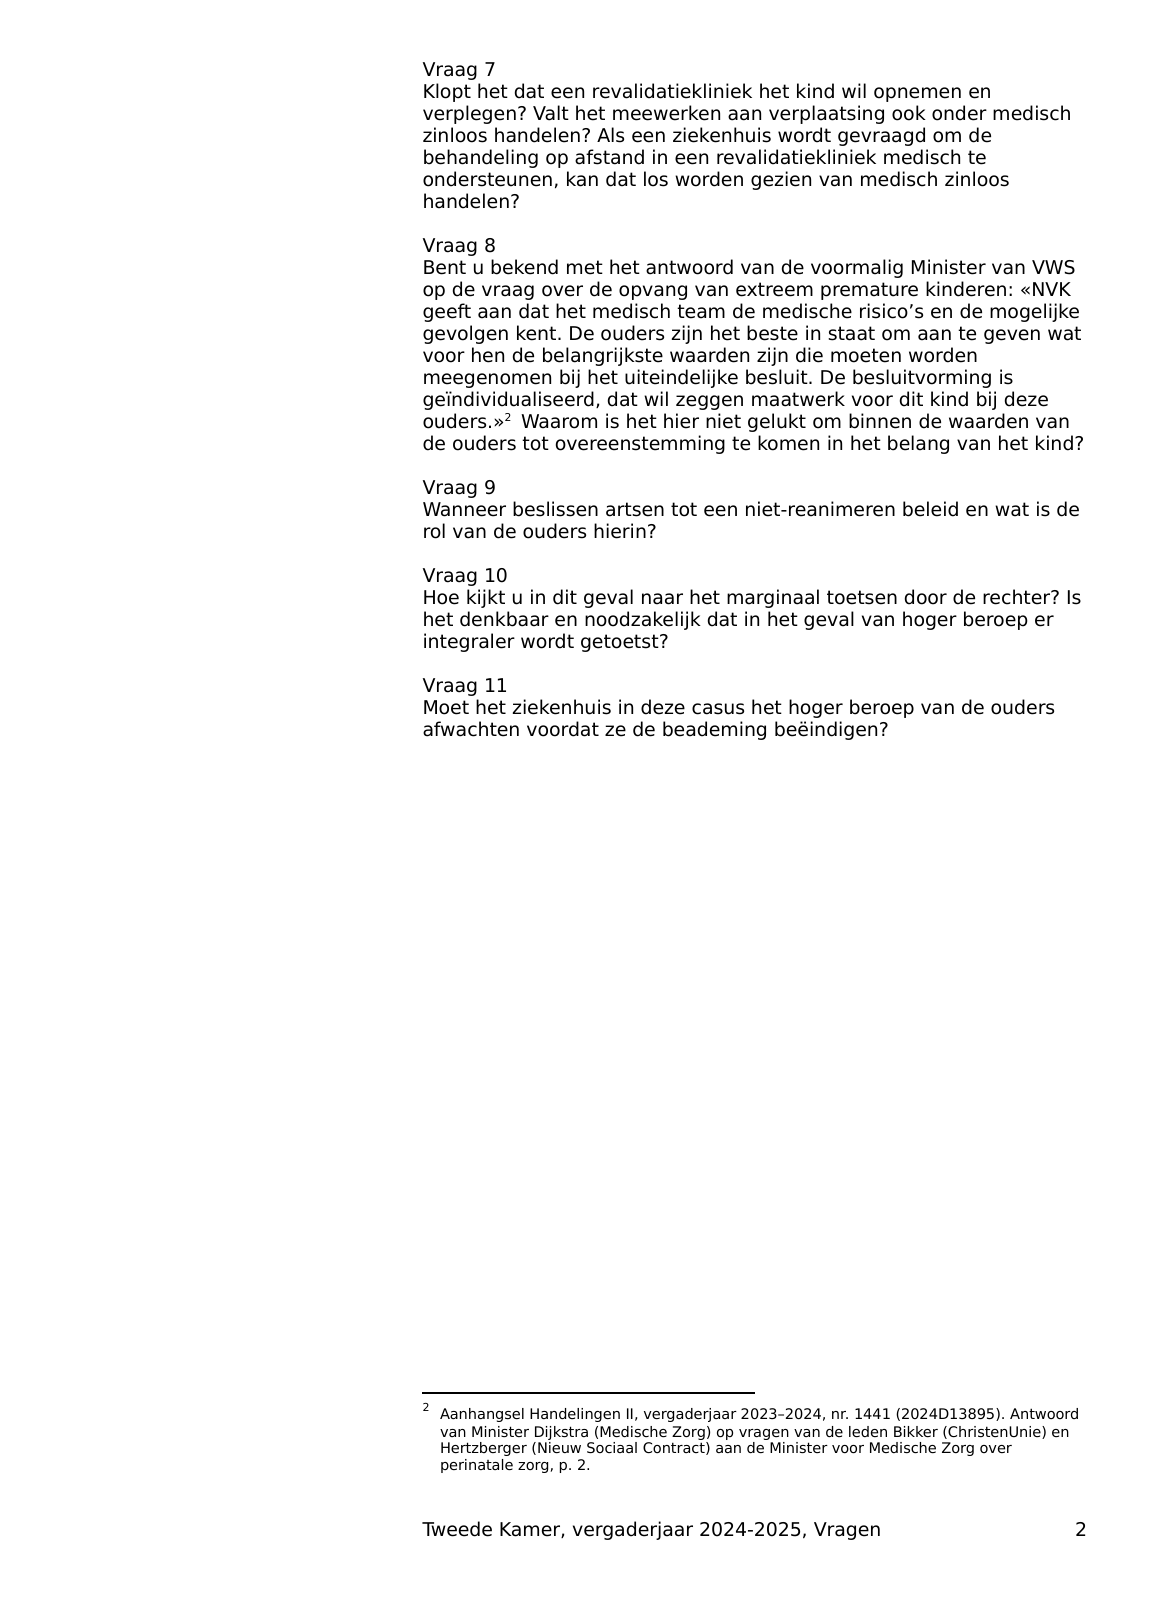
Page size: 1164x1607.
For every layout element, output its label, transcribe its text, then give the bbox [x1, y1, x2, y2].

text Vraag 7 [422, 59, 1087, 81]
text Moet het ziekenhuis in deze casus het hoger beroep van de ouders afwachten voordat ze de beademing beëindigen? [422, 697, 1087, 741]
text Vraag 9 [422, 477, 1087, 499]
text Bent u bekend met het antwoord van de voormalig Minister van VWS op de vraag over de opvang van extreem premature kinderen: «NVK geeft aan dat het medisch team de medische risico’s en de mogelijke gevolgen kent. De ouders zijn het beste in staat om aan te geven wat voor hen de belangrijkste waarden zijn die moeten worden meegenomen bij het uiteindelijke besluit. De besluitvorming is geïndividualiseerd, dat wil zeggen maatwerk voor dit kind bij deze ouders.» Waarom is het hier niet gelukt om binnen de waarden van de ouders tot overeenstemming te komen in het belang van het kind? [422, 257, 1087, 455]
text Hoe kijkt u in dit geval naar het marginaal toetsen door de rechter? Is het denkbaar en noodzakelijk dat in het geval van hoger beroep er integraler wordt getoetst? [422, 587, 1087, 653]
text Klopt het dat een revalidatiekliniek het kind wil opnemen en verplegen? Valt het meewerken aan verplaatsing ook onder medisch zinloos handelen? Als een ziekenhuis wordt gevraagd om de behandeling op afstand in een revalidatiekliniek medisch te ondersteunen, kan dat los worden gezien van medisch zinloos handelen? [422, 81, 1087, 213]
text Vraag 11 [422, 675, 1087, 697]
text Vraag 8 [422, 235, 1087, 257]
text Aanhangsel Handelingen II, vergaderjaar 2023–2024, nr. 1441 (2024D13895). Antwoord van Minister Dijkstra (Medische Zorg) op vragen van de leden Bikker (ChristenUnie) en Hertzberger (Nieuw Sociaal Contract) aan de Minister voor Medische Zorg over perinatale zorg, p. 2. [422, 1402, 1087, 1474]
text Wanneer beslissen artsen tot een niet-reanimeren beleid en wat is de rol van de ouders hierin? [422, 499, 1087, 543]
text Vraag 10 [422, 565, 1087, 587]
